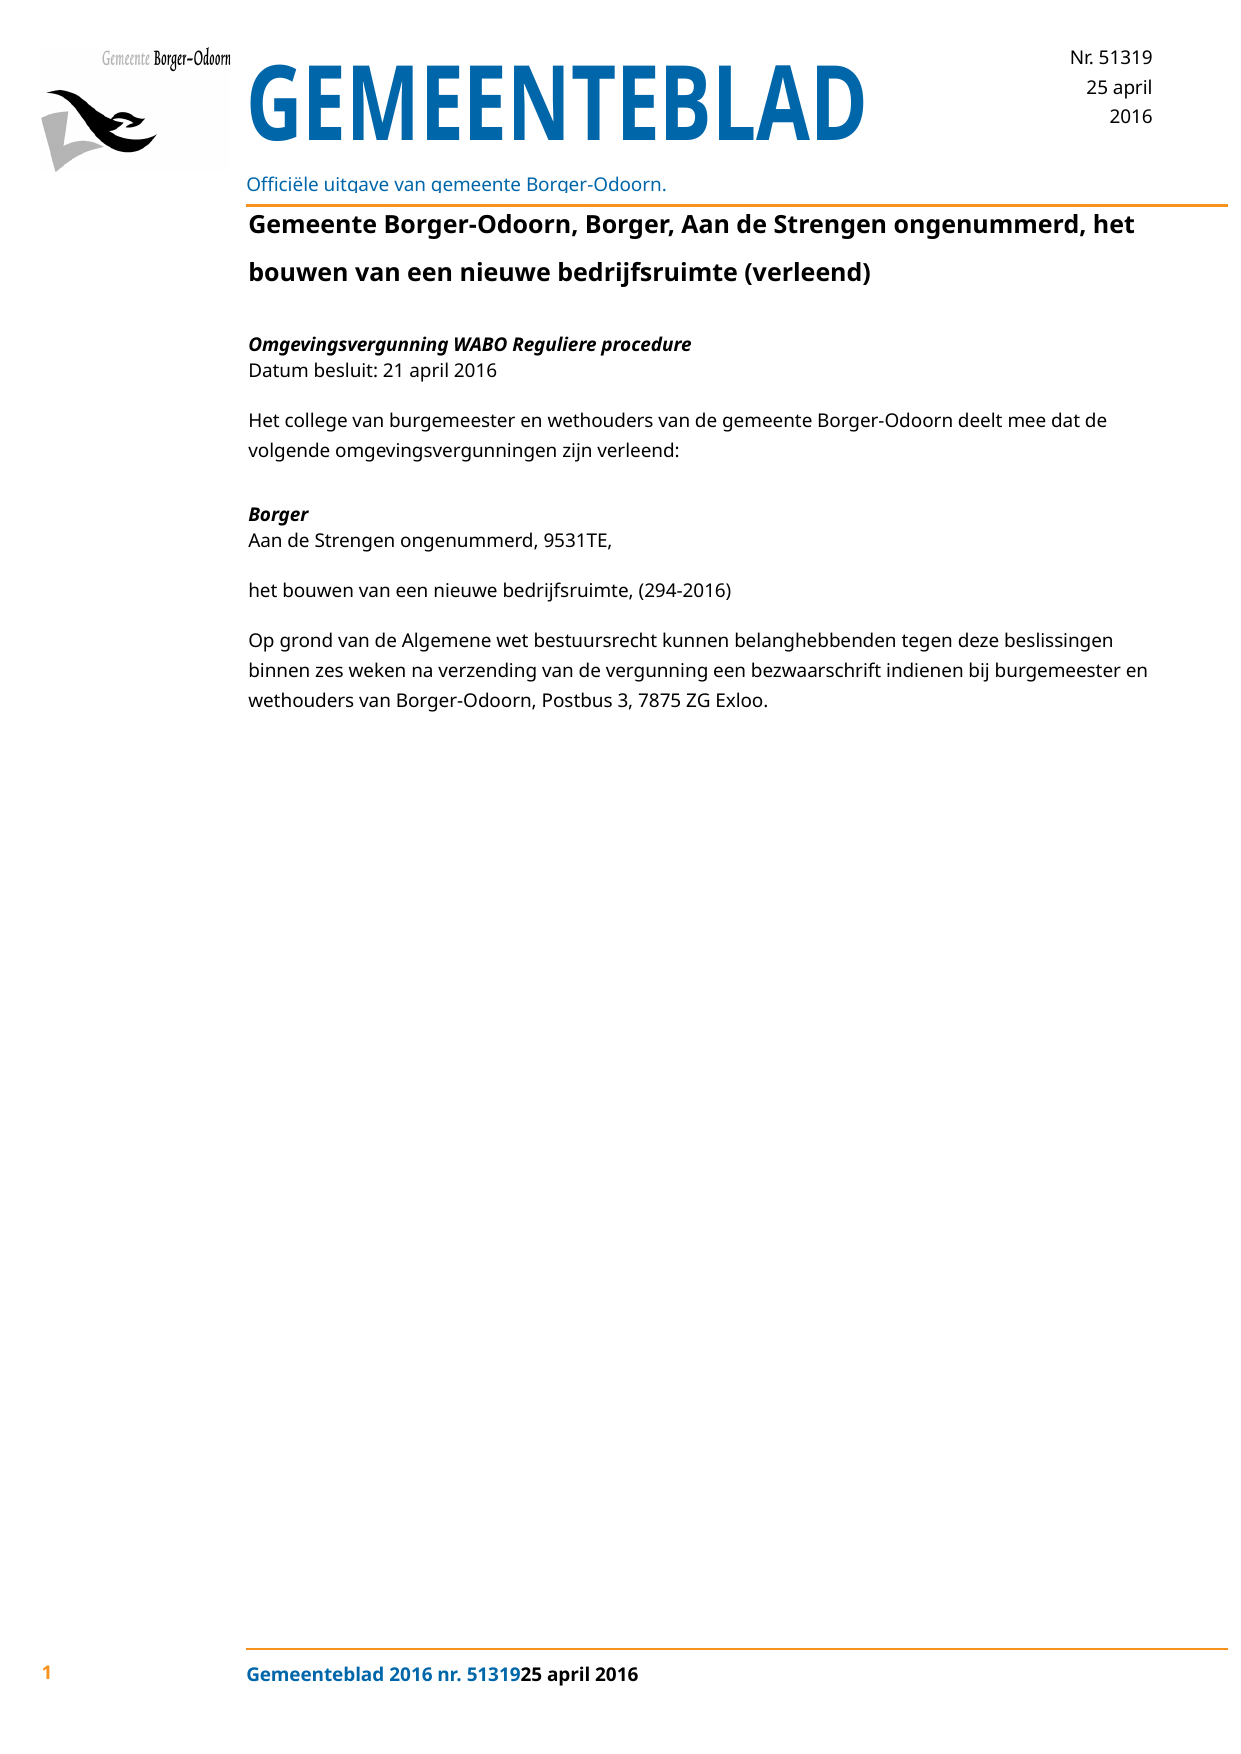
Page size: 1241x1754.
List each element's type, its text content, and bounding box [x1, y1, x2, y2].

text Aan de Strengen ongenummerd, 9531TE, [248, 527, 1152, 553]
text Omgevingsvergunning WABO Reguliere procedure [248, 331, 1152, 357]
text het bouwen van een nieuwe bedrijfsruimte, (294-2016) [248, 577, 1152, 603]
text Op grond van de Algemene wet bestuursrecht kunnen belanghebbenden tegen deze beslissingen binnen zes weken na verzending van de vergunning een bezwaarschrift indienen bij burgemeester en wethouders van Borger-Odoorn, Postbus 3, 7875 ZG Exloo. [248, 628, 1152, 713]
text Borger [248, 501, 1152, 527]
text Het college van burgemeester en wethouders van de gemeente Borger-Odoorn deelt mee dat de volgende omgevingsvergunningen zijn verleend: [248, 408, 1152, 463]
text Datum besluit: 21 april 2016 [248, 357, 1152, 383]
picture [41, 47, 231, 172]
text Gemeente Borger-Odoorn, Borger, Aan de Strengen ongenummerd, het bouwen van een nieuwe bedrijfsruimte (verleend) [248, 207, 1152, 288]
